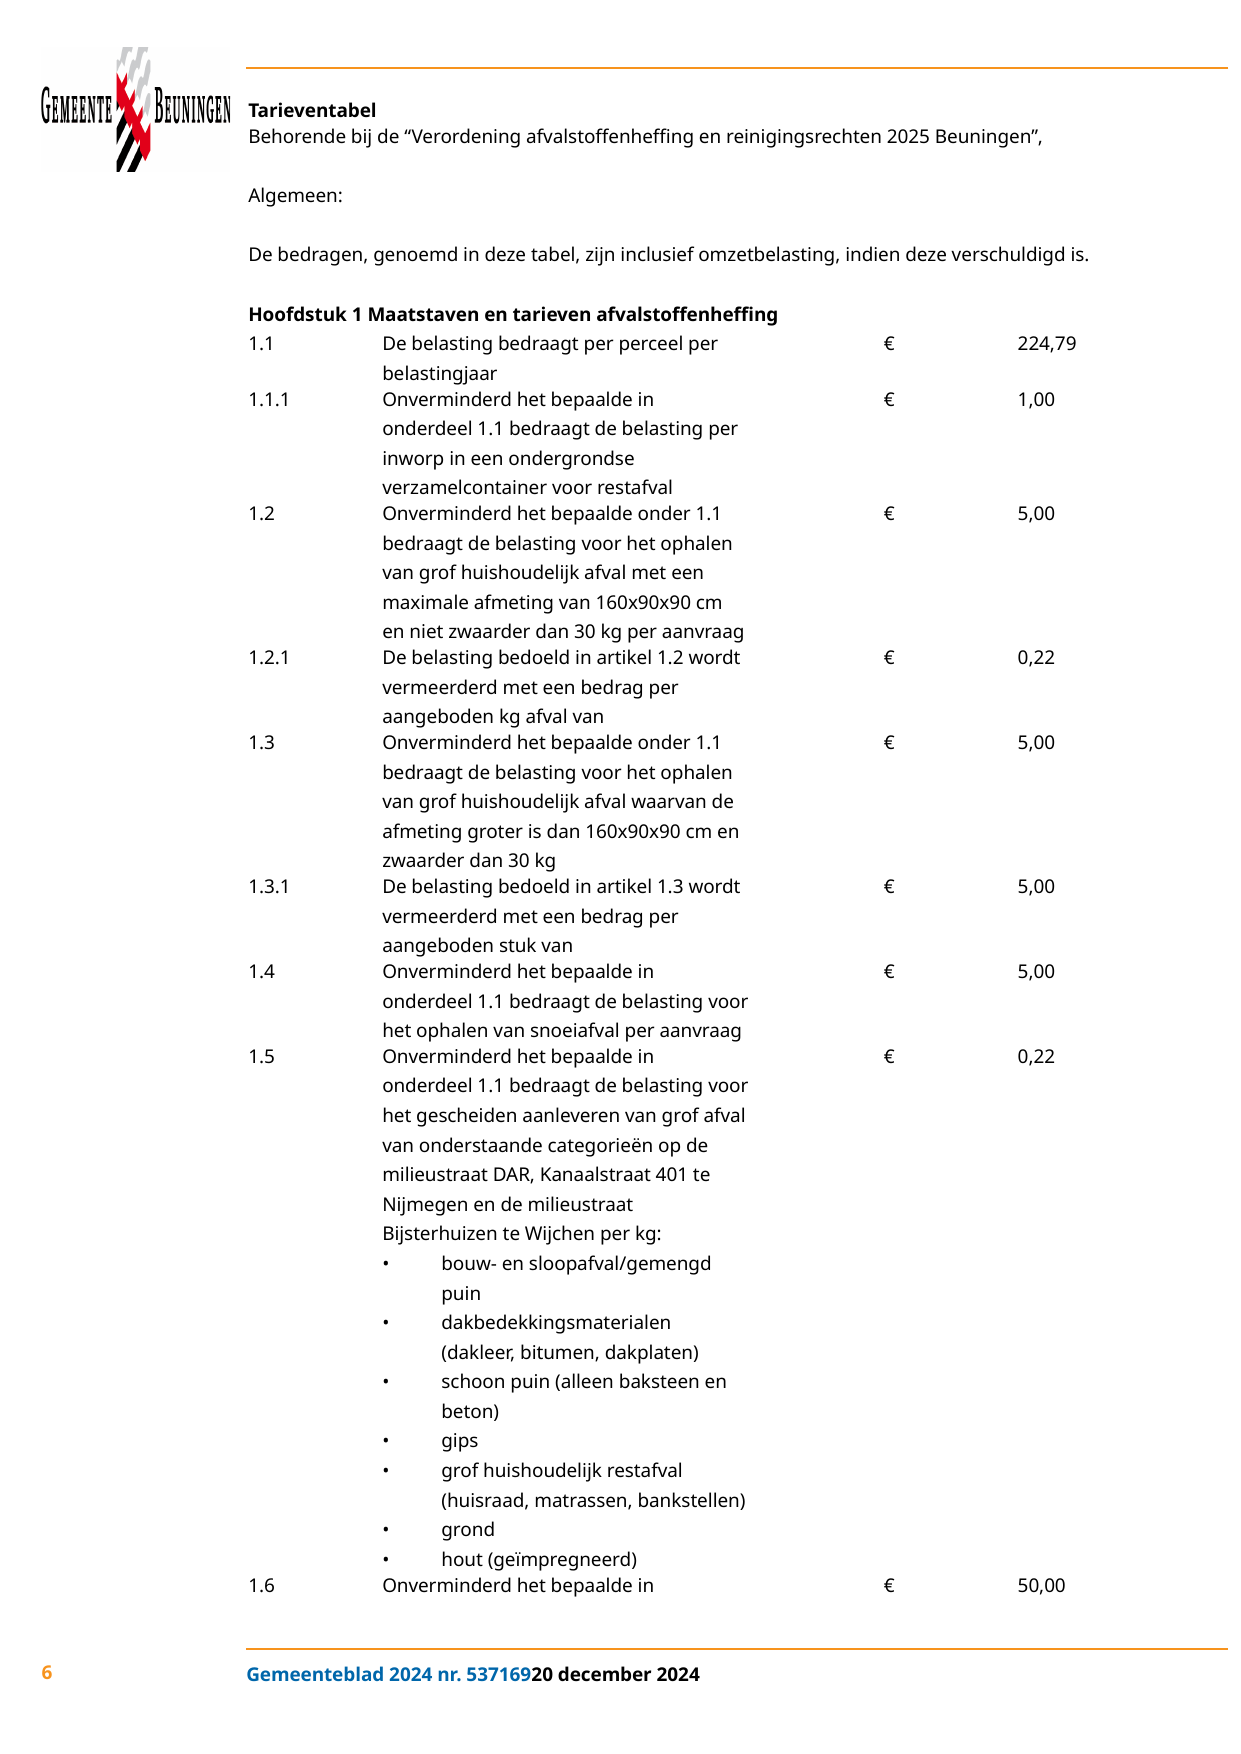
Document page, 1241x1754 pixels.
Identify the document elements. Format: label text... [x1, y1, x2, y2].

table_cell Onverminderd het bepaalde in onderdeel 1.1 bedraagt de belasting per inworp in een ondergrondse verzamelcontainer voor restafval [382, 386, 749, 500]
table_cell 1.5 [248, 1043, 382, 1572]
table_header 224,79 [1018, 331, 1152, 386]
table_cell € [884, 386, 1017, 500]
table_cell € [884, 1572, 1017, 1597]
table_cell 5,00 [1018, 500, 1152, 644]
table_cell Onverminderd het bepaalde in onderdeel 1.1 bedraagt de belasting voor het gescheiden aanleveren van grof afval van onderstaande categorieën op de milieustraat DAR, Kanaalstraat 401 te Nijmegen en de milieustraat Bijsterhuizen te Wijchen per kg: bouw- en sloopafval/gemengd puin dakbedekkingsmaterialen (dakleer, bitumen, dakplaten) schoon puin (alleen baksteen en beton) gips grof huishoudelijk restafval (huisraad, matrassen, bankstellen) grond hout (geïmpregneerd) [382, 1043, 749, 1572]
text Algemeen: [248, 182, 1152, 208]
table_cell [749, 1043, 883, 1572]
table_cell 1,00 [1018, 386, 1152, 500]
table_cell 1.2 [248, 500, 382, 644]
table_cell € [884, 644, 1017, 729]
table_cell 5,00 [1018, 958, 1152, 1043]
table_cell Onverminderd het bepaalde in onderdeel 1.1 bedraagt de belasting voor het ophalen van snoeiafval per aanvraag [382, 958, 749, 1043]
table_cell Onverminderd het bepaalde onder 1.1 bedraagt de belasting voor het ophalen van grof huishoudelijk afval waarvan de afmeting groter is dan 160x90x90 cm en zwaarder dan 30 kg [382, 729, 749, 873]
table_header 1.1 [248, 331, 382, 386]
text Tarieventabel [248, 95, 1152, 123]
table_cell € [884, 729, 1017, 873]
table_cell € [884, 500, 1017, 644]
table_cell 0,22 [1018, 1043, 1152, 1572]
table_header [749, 331, 883, 386]
table_cell 5,00 [1018, 873, 1152, 958]
table_cell Onverminderd het bepaalde in [382, 1572, 749, 1597]
table_header € [884, 331, 1017, 386]
table_cell De belasting bedoeld in artikel 1.2 wordt vermeerderd met een bedrag per aangeboden kg afval van [382, 644, 749, 729]
picture [41, 47, 231, 172]
text De bedragen, genoemd in deze tabel, zijn inclusief omzetbelasting, indien deze verschuldigd is. [248, 242, 1152, 267]
table_cell Onverminderd het bepaalde onder 1.1 bedraagt de belasting voor het ophalen van grof huishoudelijk afval met een maximale afmeting van 160x90x90 cm en niet zwaarder dan 30 kg per aanvraag [382, 500, 749, 644]
table_cell € [884, 958, 1017, 1043]
table_cell [749, 958, 883, 1043]
table_cell 1.6 [248, 1572, 382, 1597]
table_cell De belasting bedoeld in artikel 1.3 wordt vermeerderd met een bedrag per aangeboden stuk van [382, 873, 749, 958]
table_cell 50,00 [1018, 1572, 1152, 1597]
table_cell 0,22 [1018, 644, 1152, 729]
table_cell € [884, 1043, 1017, 1572]
table_cell 5,00 [1018, 729, 1152, 873]
text Behorende bij de “Verordening afvalstoffenheffing en reinigingsrechten 2025 Beuningen”, [248, 123, 1152, 149]
table_cell € [884, 873, 1017, 958]
text Hoofdstuk 1 Maatstaven en tarieven afvalstoffenheffing [248, 301, 1152, 327]
table_cell 1.1.1 [248, 386, 382, 500]
table_cell [749, 500, 883, 644]
table_cell [749, 873, 883, 958]
table_cell 1.2.1 [248, 644, 382, 729]
table_cell [749, 386, 883, 500]
table_cell 1.4 [248, 958, 382, 1043]
table_cell [749, 729, 883, 873]
table_cell [749, 644, 883, 729]
table_header De belasting bedraagt per perceel per belastingjaar [382, 331, 749, 386]
table_cell [749, 1572, 883, 1597]
table_cell 1.3 [248, 729, 382, 873]
table_cell 1.3.1 [248, 873, 382, 958]
